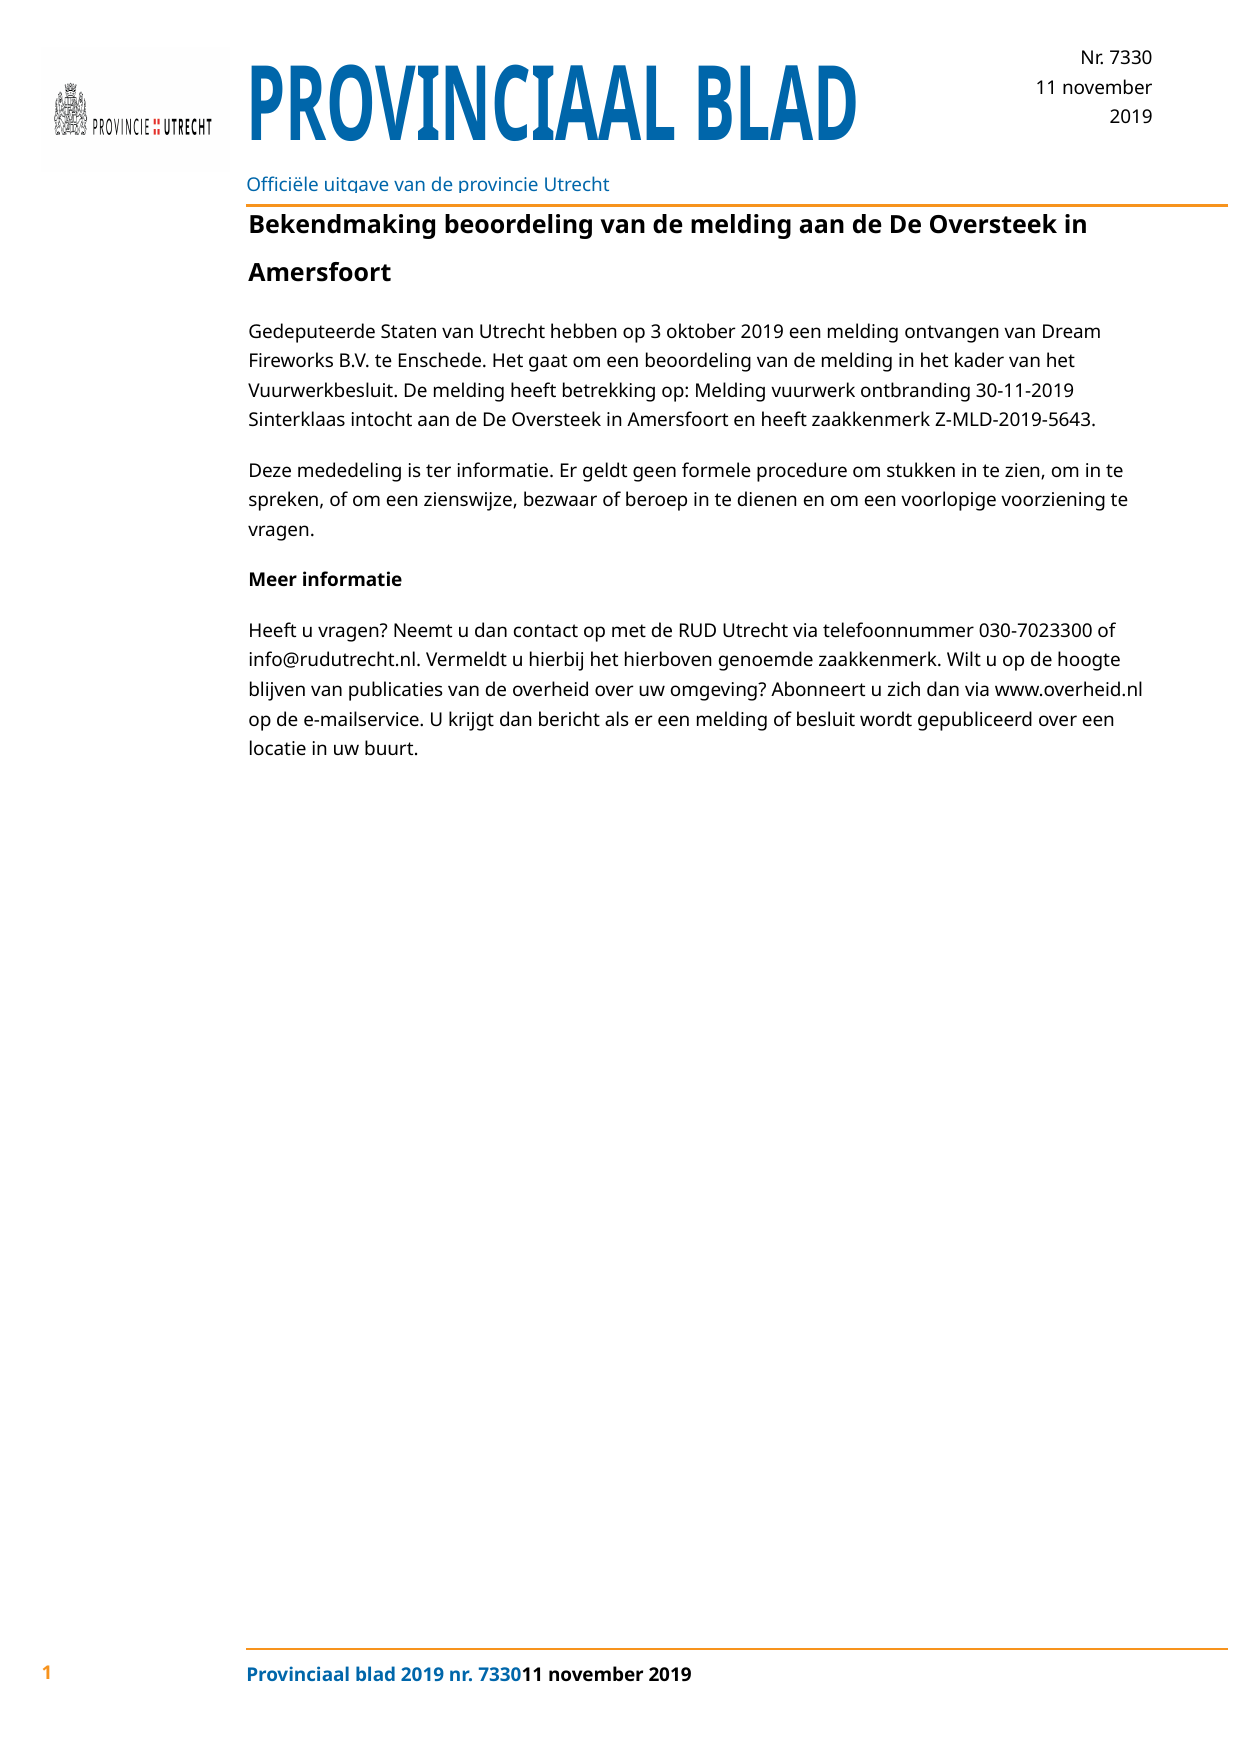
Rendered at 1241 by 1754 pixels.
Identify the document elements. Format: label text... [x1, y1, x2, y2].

text Gedeputeerde Staten van Utrecht hebben op 3 oktober 2019 een melding ontvangen van Dream Fireworks B.V. te Enschede. Het gaat om een beoordeling van de melding in het kader van het Vuurwerkbesluit. De melding heeft betrekking op: Melding vuurwerk ontbranding 30-11-2019 Sinterklaas intocht aan de De Oversteek in Amersfoort en heeft zaakkenmerk Z-MLD-2019-5643. [248, 318, 1152, 432]
text Heeft u vragen? Neemt u dan contact op met de RUD Utrecht via telefoonnummer 030-7023300 of info@rudutrecht.nl. Vermeldt u hierbij het hierboven genoemde zaakkenmerk. Wilt u op de hoogte blijven van publicaties van de overheid over uw omgeving? Abonneert u zich dan via www.overheid.nl op de e-mailservice. U krijgt dan bericht als er een melding of besluit wordt gepubliceerd over een locatie in uw buurt. [248, 617, 1152, 761]
text Meer informatie [248, 567, 1152, 592]
text Deze mededeling is ter informatie. Er geldt geen formele procedure om stukken in te zien, om in te spreken, of om een zienswijze, bezwaar of beroep in te dienen en om een voorlopige voorziening te vragen. [248, 457, 1152, 542]
text Bekendmaking beoordeling van de melding aan de De Oversteek in Amersfoort [248, 207, 1152, 288]
picture [41, 47, 231, 172]
